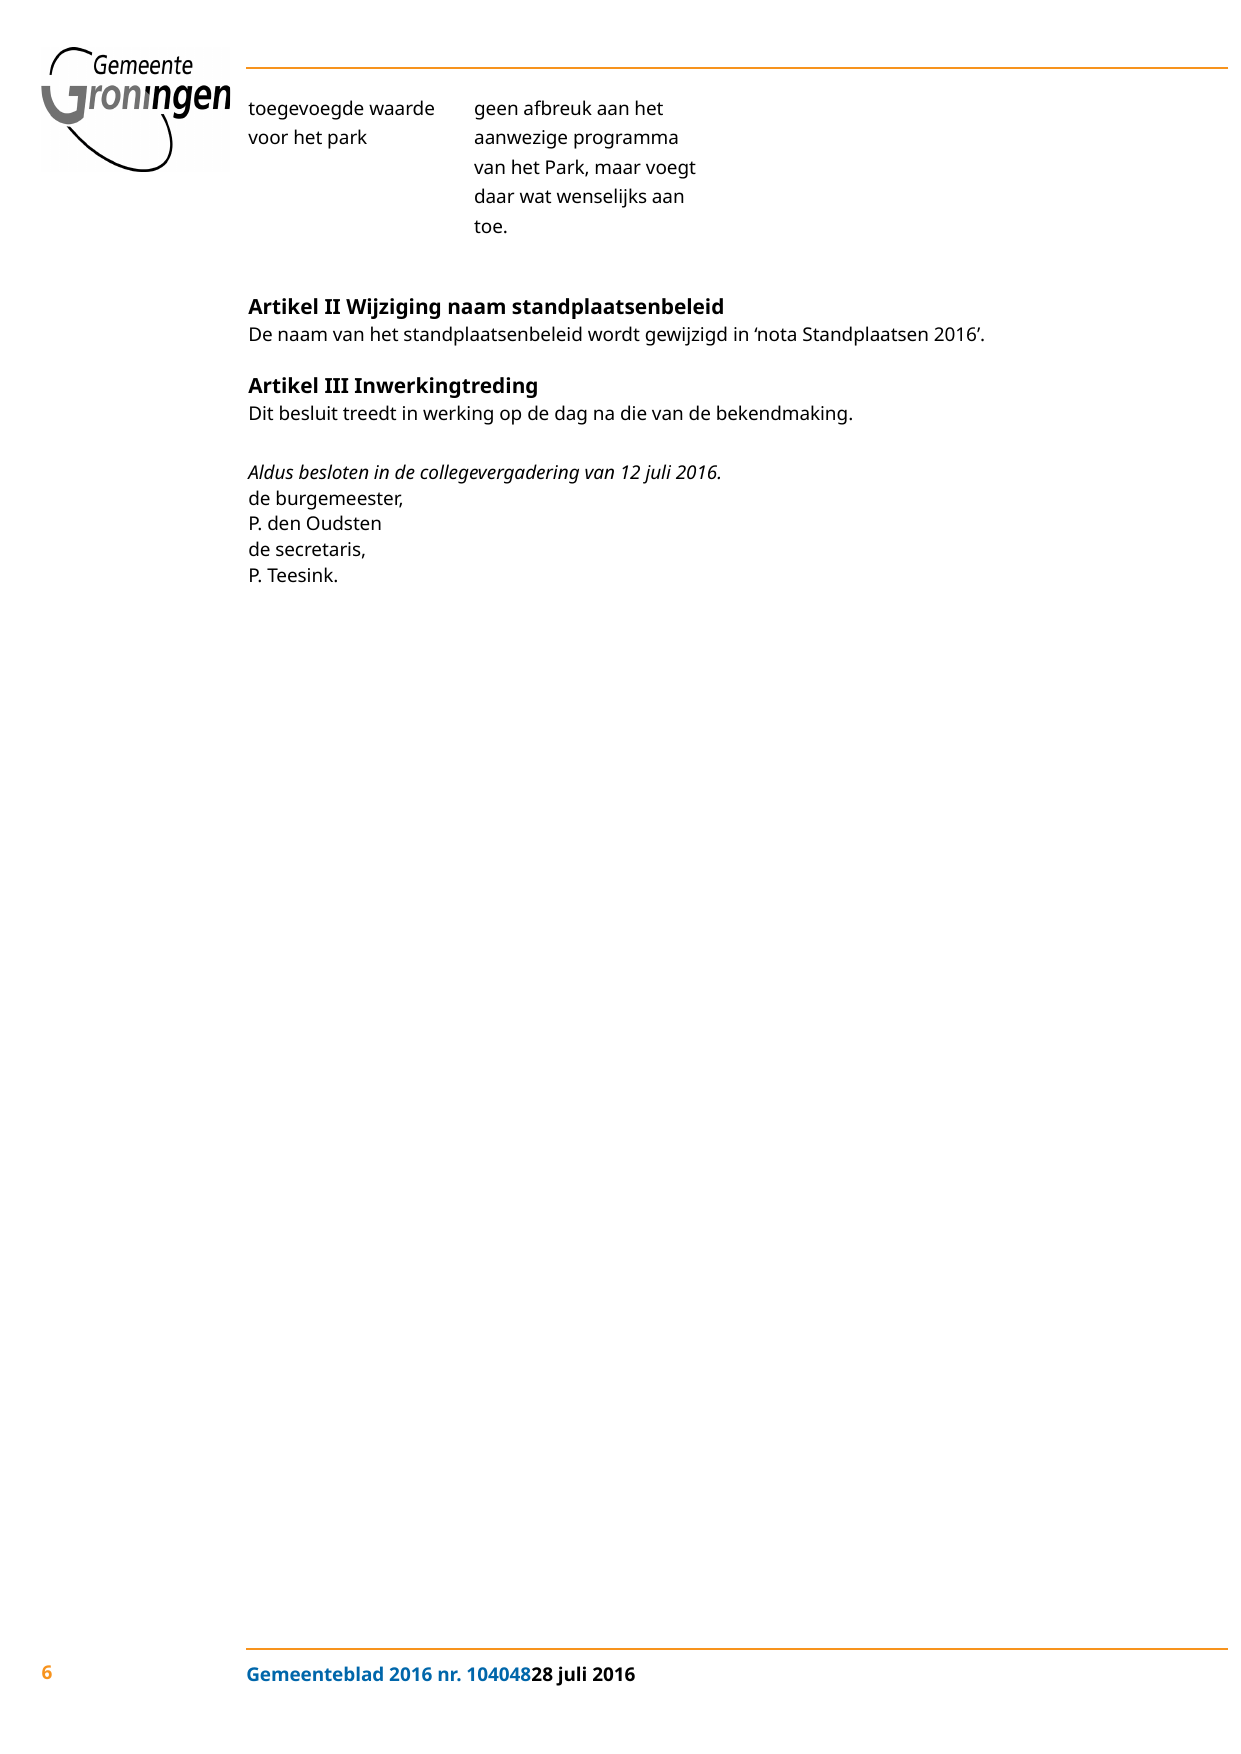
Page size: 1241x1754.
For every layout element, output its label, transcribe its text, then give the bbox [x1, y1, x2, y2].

text Aldus besloten in de collegevergadering van 12 juli 2016. [248, 459, 1152, 485]
text P. Teesink. [248, 562, 1152, 588]
table_cell geen afbreuk aan het aanwezige programma van het Park, maar voegt daar wat wenselijks aan toe. [474, 95, 700, 239]
picture [41, 47, 231, 172]
text De naam van het standplaatsenbeleid wordt gewijzigd in ‘nota Standplaatsen 2016’. [248, 321, 1152, 347]
table_cell [700, 95, 926, 239]
table_cell toegevoegde waarde voor het park [248, 95, 474, 239]
text Artikel III Inwerkingtreding [248, 371, 1152, 400]
table_cell [926, 95, 1152, 239]
text de secretaris, [248, 536, 1152, 562]
text Artikel II Wijziging naam standplaatsenbeleid [248, 292, 1152, 321]
text Dit besluit treedt in werking op de dag na die van de bekendmaking. [248, 400, 1152, 426]
text P. den Oudsten [248, 510, 1152, 536]
text de burgemeester, [248, 485, 1152, 510]
